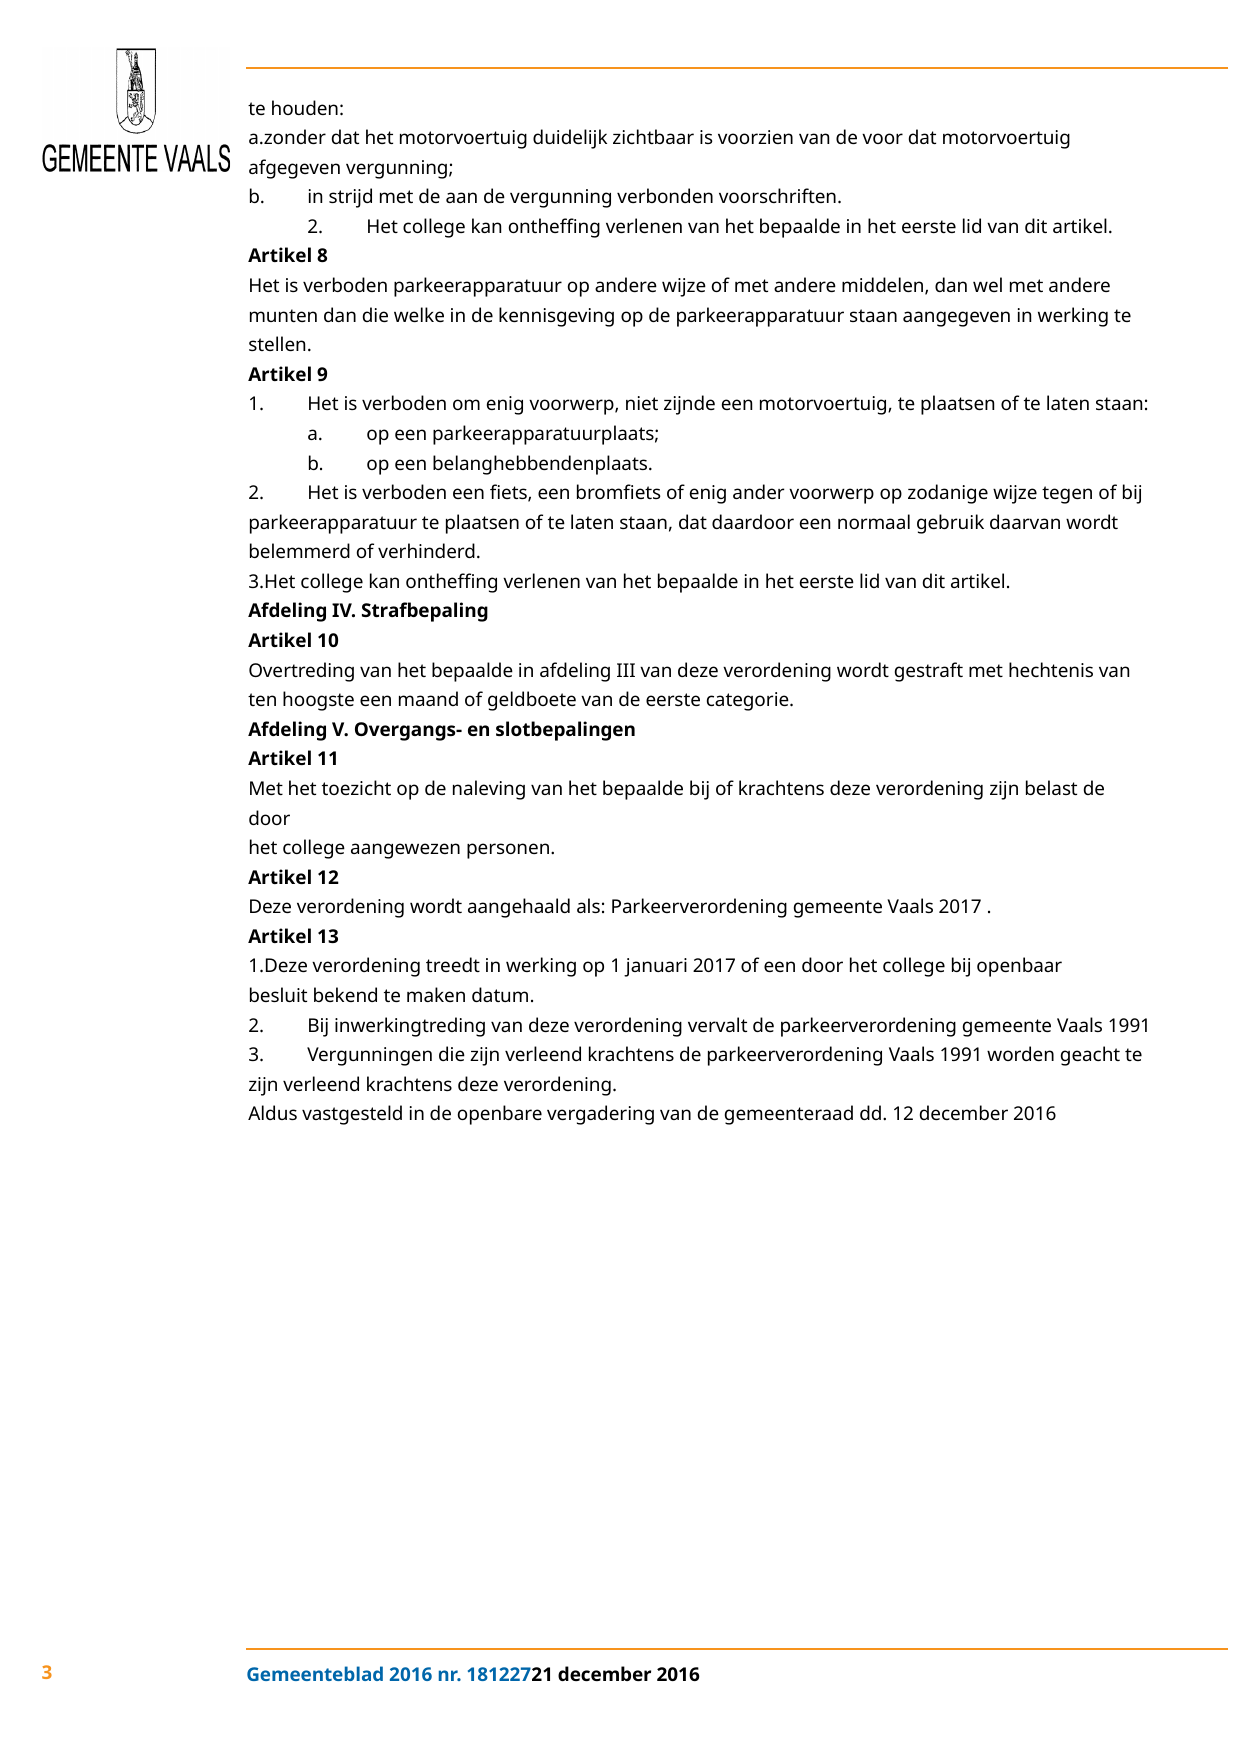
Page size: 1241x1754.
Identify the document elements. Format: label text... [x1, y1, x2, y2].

text munten dan die welke in de kennisgeving op de parkeerapparatuur staan aangegeven in werking te [248, 302, 1152, 328]
text Met het toezicht op de naleving van het bepaalde bij of krachtens deze verordening zijn belast de door [248, 775, 1152, 831]
text zijn verleend krachtens deze verordening. [248, 1071, 1152, 1097]
text te houden: [248, 95, 1152, 121]
picture [41, 47, 231, 172]
list in strijd met de aan de vergunning verbonden voorschriften. [248, 183, 1152, 209]
text besluit bekend te maken datum. [248, 982, 1152, 1008]
text Artikel 10 [248, 627, 1152, 653]
list Vergunningen die zijn verleend krachtens de parkeerverordening Vaals 1991 worden geacht te [248, 1041, 1152, 1067]
text Afdeling V. Overgangs- en slotbepalingen [248, 716, 1152, 742]
list Bij inwerkingtreding van deze verordening vervalt de parkeerverordening gemeente Vaals 1991 [248, 1012, 1152, 1038]
text afgegeven vergunning; [248, 154, 1152, 180]
text het college aangewezen personen. [248, 834, 1152, 860]
list Het is verboden om enig voorwerp, niet zijnde een motorvoertuig, te plaatsen of te laten staan: [248, 391, 1152, 416]
text Artikel 9 [248, 361, 1152, 387]
list op een belanghebbendenplaats. [307, 450, 1152, 476]
text belemmerd of verhinderd. [248, 538, 1152, 564]
text Artikel 11 [248, 746, 1152, 771]
text stellen. [248, 331, 1152, 357]
list Het is verboden een fiets, een bromfiets of enig ander voorwerp op zodanige wijze tegen of bij [248, 479, 1152, 505]
text Het is verboden parkeerapparatuur op andere wijze of met andere middelen, dan wel met andere [248, 272, 1152, 298]
text parkeerapparatuur te plaatsen of te laten staan, dat daardoor een normaal gebruik daarvan wordt [248, 509, 1152, 535]
text Overtreding van het bepaalde in afdeling III van deze verordening wordt gestraft met hechtenis van ten hoogste een maand of geldboete van de eerste categorie. [248, 657, 1152, 712]
list op een parkeerapparatuurplaats; [307, 420, 1152, 446]
text Afdeling IV. Strafbepaling [248, 598, 1152, 623]
text Aldus vastgesteld in de openbare vergadering van de gemeenteraad dd. 12 december 2016 [248, 1101, 1152, 1126]
list Het college kan ontheffing verlenen van het bepaalde in het eerste lid van dit artikel. [307, 213, 1152, 239]
text Artikel 12 [248, 864, 1152, 890]
text 1.Deze verordening treedt in werking op 1 januari 2017 of een door het college bij openbaar [248, 953, 1152, 978]
text 3.Het college kan ontheffing verlenen van het bepaalde in het eerste lid van dit artikel. [248, 568, 1152, 594]
text a.zonder dat het motorvoertuig duidelijk zichtbaar is voorzien van de voor dat motorvoertuig [248, 124, 1152, 150]
text Artikel 13 [248, 923, 1152, 949]
text Deze verordening wordt aangehaald als: Parkeerverordening gemeente Vaals 2017 . [248, 893, 1152, 919]
text Artikel 8 [248, 243, 1152, 268]
